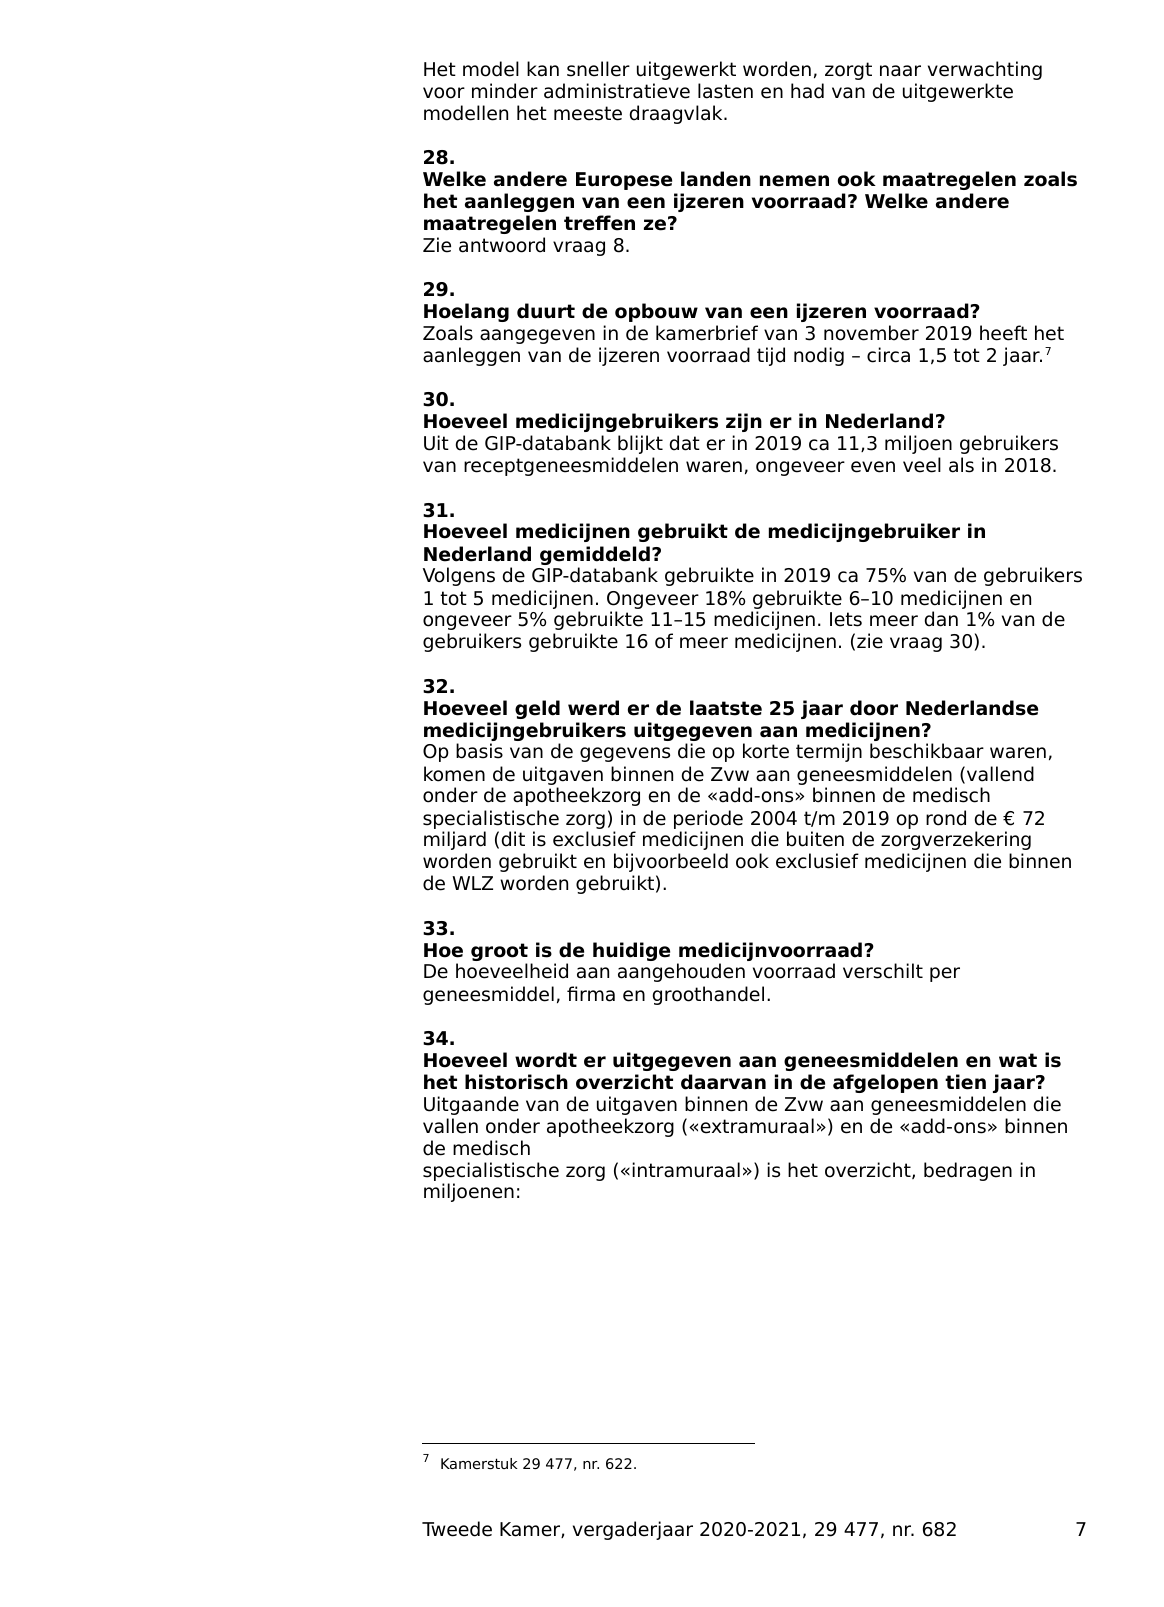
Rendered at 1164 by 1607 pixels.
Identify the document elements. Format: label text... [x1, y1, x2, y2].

text Uitgaande van de uitgaven binnen de Zvw aan geneesmiddelen die vallen onder apotheekzorg («extramuraal») en de «add-ons» binnen de medisch [422, 1093, 1087, 1159]
text 33. [422, 917, 1087, 939]
text Hoeveel medicijngebruikers zijn er in Nederland? [422, 411, 1087, 433]
text 34. [422, 1028, 1087, 1049]
text specialistische zorg («intramuraal») is het overzicht, bedragen in miljoenen: [422, 1159, 1087, 1203]
text Hoe groot is de huidige medicijnvoorraad? [422, 939, 1087, 961]
text Welke andere Europese landen nemen ook maatregelen zoals het aanleggen van een ijzeren voorraad? Welke andere maatregelen treffen ze? [422, 169, 1087, 235]
text Hoelang duurt de opbouw van een ijzeren voorraad? [422, 301, 1087, 323]
text 29. [422, 279, 1087, 301]
text 28. [422, 147, 1087, 169]
text Kamerstuk 29 477, nr. 622. [422, 1452, 1087, 1474]
text Zie antwoord vraag 8. [422, 235, 1087, 257]
text Volgens de GIP-databank gebruikte in 2019 ca 75% van de gebruikers 1 tot 5 medicijnen. Ongeveer 18% gebruikte 6–10 medicijnen en ongeveer 5% gebruikte 11–15 medicijnen. Iets meer dan 1% van de gebruikers gebruikte 16 of meer medicijnen. (zie vraag 30). [422, 565, 1087, 653]
text 32. [422, 676, 1087, 697]
text Uit de GIP-databank blijkt dat er in 2019 ca 11,3 miljoen gebruikers van receptgeneesmiddelen waren, ongeveer even veel als in 2018. [422, 433, 1087, 477]
text 30. [422, 389, 1087, 411]
text Zoals aangegeven in de kamerbrief van 3 november 2019 heeft het aanleggen van de ijzeren voorraad tijd nodig – circa 1,5 tot 2 jaar. [422, 323, 1087, 367]
text Hoeveel wordt er uitgegeven aan geneesmiddelen en wat is het historisch overzicht daarvan in de afgelopen tien jaar? [422, 1049, 1087, 1093]
text Het model kan sneller uitgewerkt worden, zorgt naar verwachting voor minder administratieve lasten en had van de uitgewerkte modellen het meeste draagvlak. [422, 59, 1087, 125]
text De hoeveelheid aan aangehouden voorraad verschilt per geneesmiddel, firma en groothandel. [422, 961, 1087, 1005]
text 31. [422, 499, 1087, 521]
text Hoeveel geld werd er de laatste 25 jaar door Nederlandse medicijngebruikers uitgegeven aan medicijnen? [422, 697, 1087, 741]
text Hoeveel medicijnen gebruikt de medicijngebruiker in Nederland gemiddeld? [422, 521, 1087, 565]
text Op basis van de gegevens die op korte termijn beschikbaar waren, komen de uitgaven binnen de Zvw aan geneesmiddelen (vallend onder de apotheekzorg en de «add-ons» binnen de medisch specialistische zorg) in de periode 2004 t/m 2019 op rond de € 72 miljard (dit is exclusief medicijnen die buiten de zorgverzekering worden gebruikt en bijvoorbeeld ook exclusief medicijnen die binnen de WLZ worden gebruikt). [422, 741, 1087, 895]
